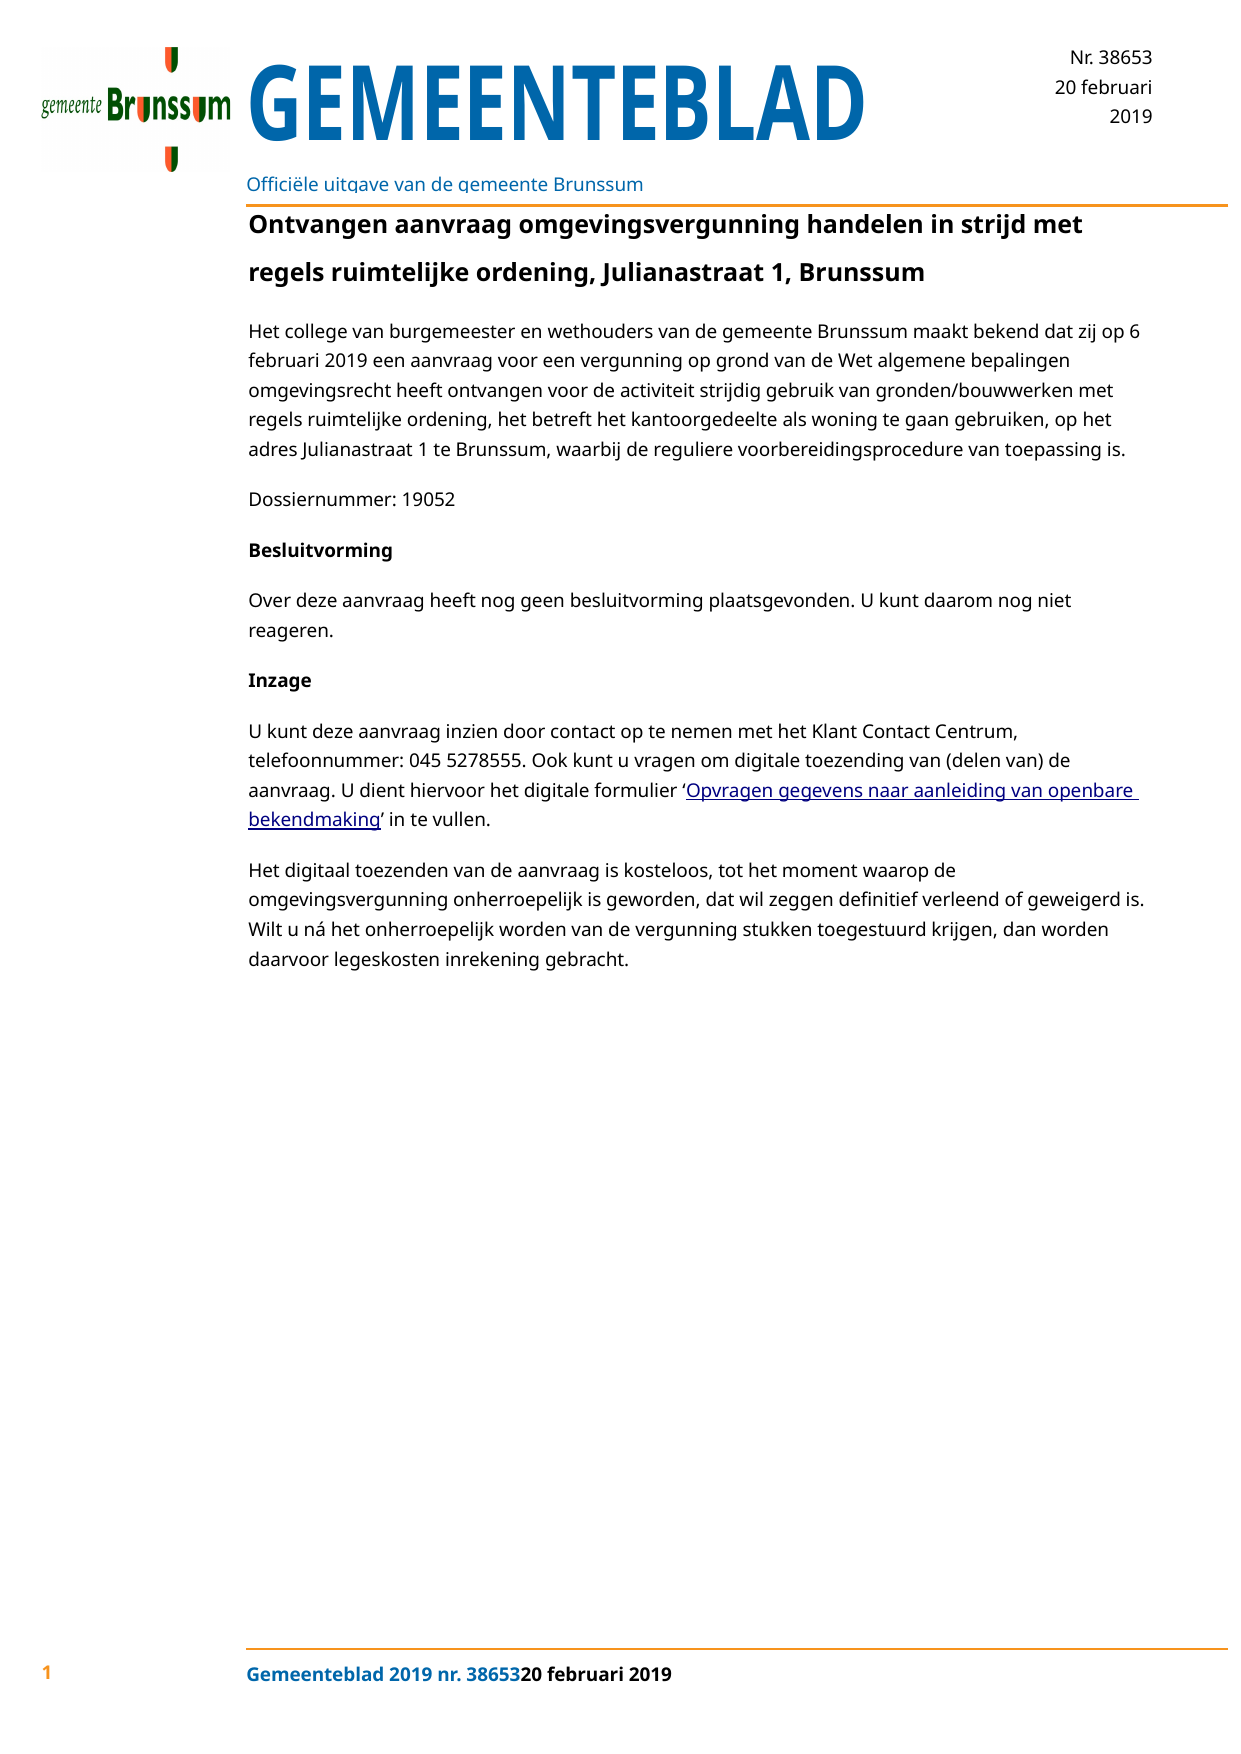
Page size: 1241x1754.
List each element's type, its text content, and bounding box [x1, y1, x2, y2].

text Dossiernummer: 19052 [248, 487, 1152, 512]
text Besluitvorming [248, 537, 1152, 563]
text Het college van burgemeester en wethouders van de gemeente Brunssum maakt bekend dat zij op 6 februari 2019 een aanvraag voor een vergunning op grond van de Wet algemene bepalingen omgevingsrecht heeft ontvangen voor de activiteit strijdig gebruik van gronden/bouwwerken met regels ruimtelijke ordening, het betreft het kantoorgedeelte als woning te gaan gebruiken, op het adres Julianastraat 1 te Brunssum, waarbij de reguliere voorbereidingsprocedure van toepassing is. [248, 318, 1152, 462]
text Ontvangen aanvraag omgevingsvergunning handelen in strijd met regels ruimtelijke ordening, Julianastraat 1, Brunssum [248, 207, 1152, 288]
text Inzage [248, 667, 1152, 693]
picture [41, 47, 231, 172]
text Het digitaal toezenden van de aanvraag is kosteloos, tot het moment waarop de omgevingsvergunning onherroepelijk is geworden, dat wil zeggen definitief verleend of geweigerd is. Wilt u ná het onherroepelijk worden van de vergunning stukken toegestuurd krijgen, dan worden daarvoor legeskosten inrekening gebracht. [248, 857, 1152, 972]
text U kunt deze aanvraag inzien door contact op te nemen met het Klant Contact Centrum, telefoonnummer: 045 5278555. Ook kunt u vragen om digitale toezending van (delen van) de aanvraag. U dient hiervoor het digitale formulier ‘Opvragen gegevens naar aanleiding van openbare bekendmaking’ in te vullen. [248, 718, 1152, 832]
text Over deze aanvraag heeft nog geen besluitvorming plaatsgevonden. U kunt daarom nog niet reageren. [248, 587, 1152, 643]
